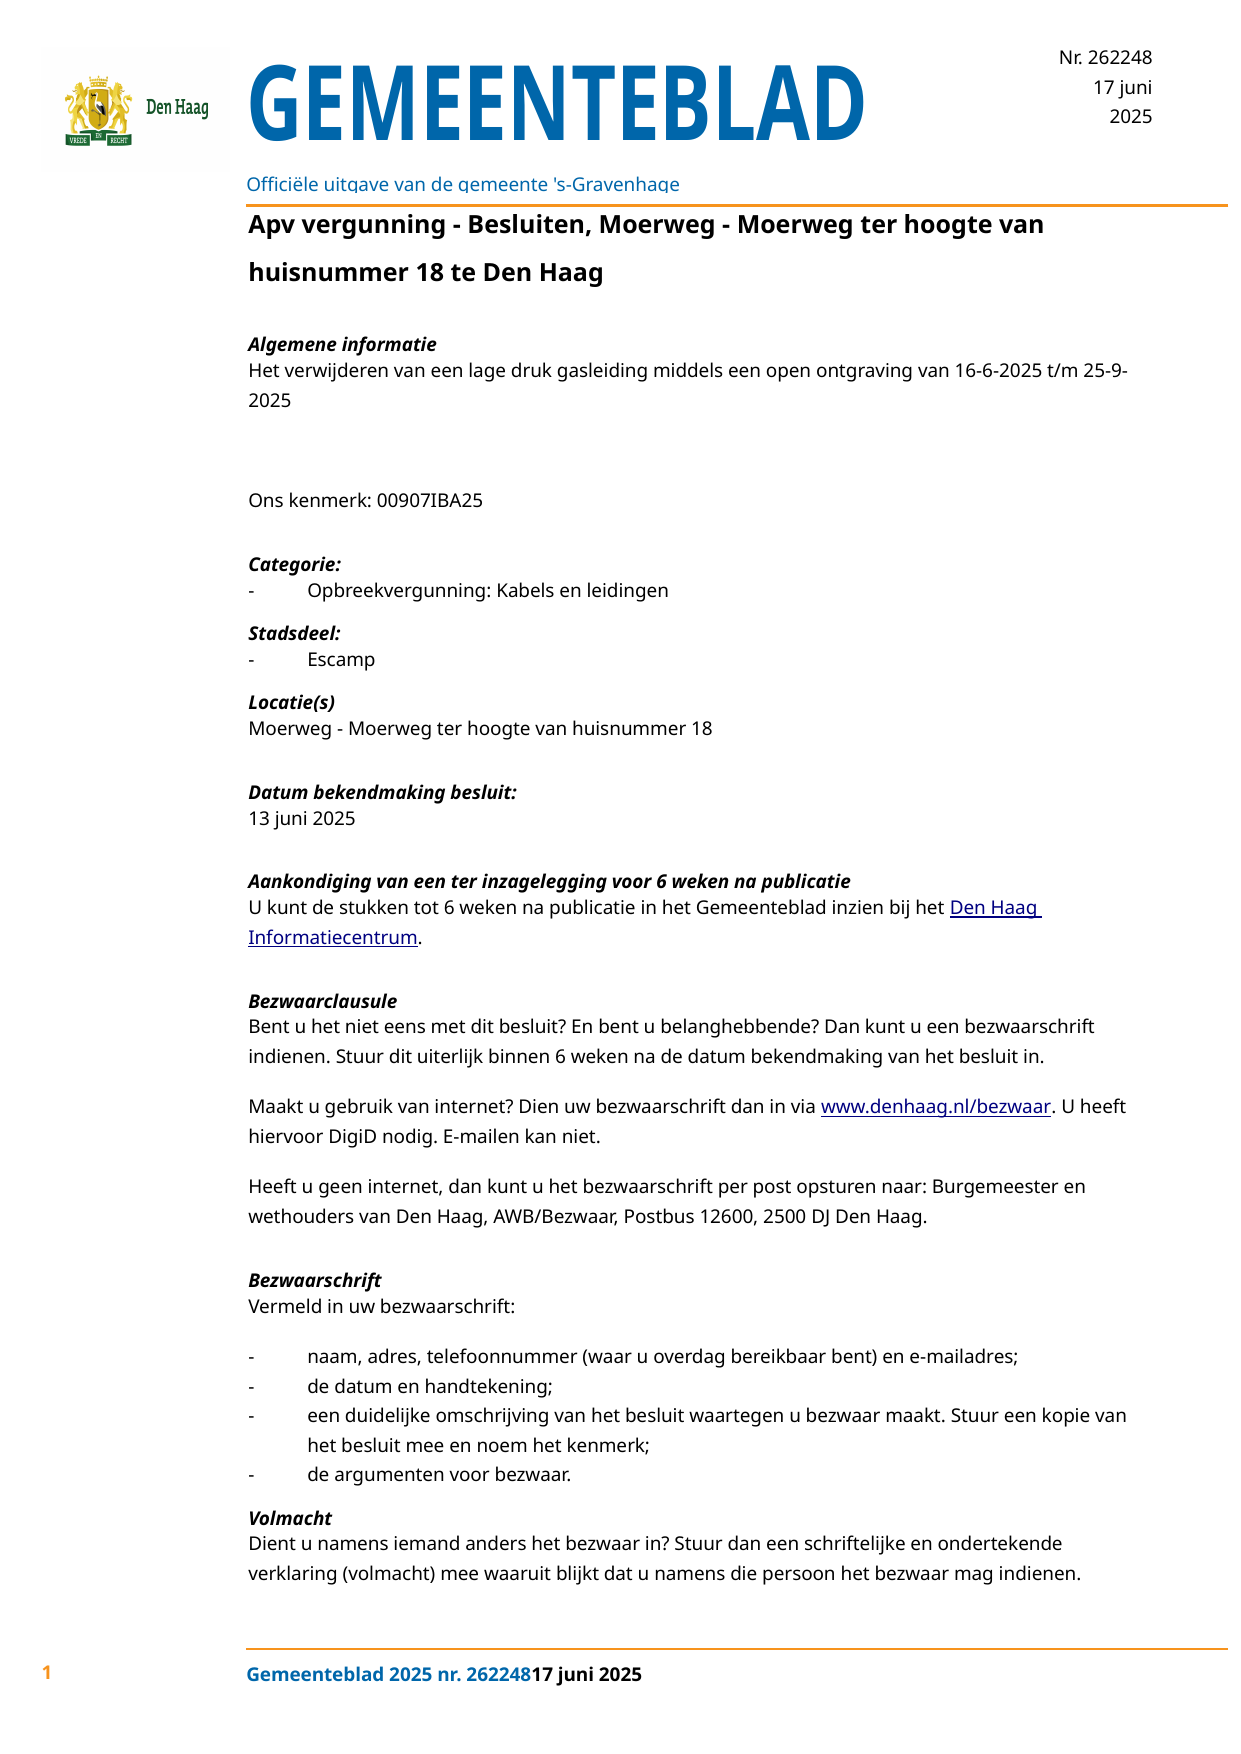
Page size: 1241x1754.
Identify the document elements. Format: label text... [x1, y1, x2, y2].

text Aankondiging van een ter inzagelegging voor 6 weken na publicatie [248, 869, 1152, 894]
list naam, adres, telefoonnummer (waar u overdag bereikbaar bent) en e-mailadres; [248, 1343, 1152, 1369]
text Algemene informatie [248, 331, 1152, 357]
text Maakt u gebruik van internet? Dien uw bezwaarschrift dan in via www.denhaag.nl/bezwaar. U heeft hiervoor DigiD nodig. E-mailen kan niet. [248, 1094, 1152, 1149]
text Heeft u geen internet, dan kunt u het bezwaarschrift per post opsturen naar: Burgemeester en wethouders van Den Haag, AWB/Bezwaar, Postbus 12600, 2500 DJ Den Haag. [248, 1174, 1152, 1229]
list Escamp [248, 646, 1152, 672]
list een duidelijke omschrijving van het besluit waartegen u bezwaar maakt. Stuur een kopie van het besluit mee en noem het kenmerk; [248, 1402, 1152, 1458]
text U kunt de stukken tot 6 weken na publicatie in het Gemeenteblad inzien bij het Den Haag Informatiecentrum. [248, 894, 1152, 950]
text Ons kenmerk: 00907IBA25 [248, 488, 1152, 513]
text Bezwaarschrift [248, 1267, 1152, 1293]
text Datum bekendmaking besluit: [248, 779, 1152, 805]
text Bent u het niet eens met dit besluit? En bent u belanghebbende? Dan kunt u een bezwaarschrift indienen. Stuur dit uiterlijk binnen 6 weken na de datum bekendmaking van het besluit in. [248, 1014, 1152, 1069]
text Categorie: [248, 552, 1152, 577]
text Dient u namens iemand anders het bezwaar in? Stuur dan een schriftelijke en ondertekende verklaring (volmacht) mee waaruit blijkt dat u namens die persoon het bezwaar mag indienen. [248, 1531, 1152, 1586]
list de argumenten voor bezwaar. [248, 1462, 1152, 1487]
text Vermeld in uw bezwaarschrift: [248, 1293, 1152, 1319]
text Bezwaarclausule [248, 988, 1152, 1014]
text Het verwijderen van een lage druk gasleiding middels een open ontgraving van 16-6-2025 t/m 25-9-2025 [248, 357, 1152, 412]
text Volmacht [248, 1505, 1152, 1531]
list Opbreekvergunning: Kabels en leidingen [248, 577, 1152, 603]
text Moerweg - Moerweg ter hoogte van huisnummer 18 [248, 715, 1152, 741]
text Locatie(s) [248, 689, 1152, 715]
list de datum en handtekening; [248, 1373, 1152, 1399]
text Apv vergunning - Besluiten, Moerweg - Moerweg ter hoogte van huisnummer 18 te Den Haag [248, 207, 1152, 288]
picture [41, 47, 231, 172]
text 13 juni 2025 [248, 805, 1152, 830]
text Stadsdeel: [248, 620, 1152, 646]
